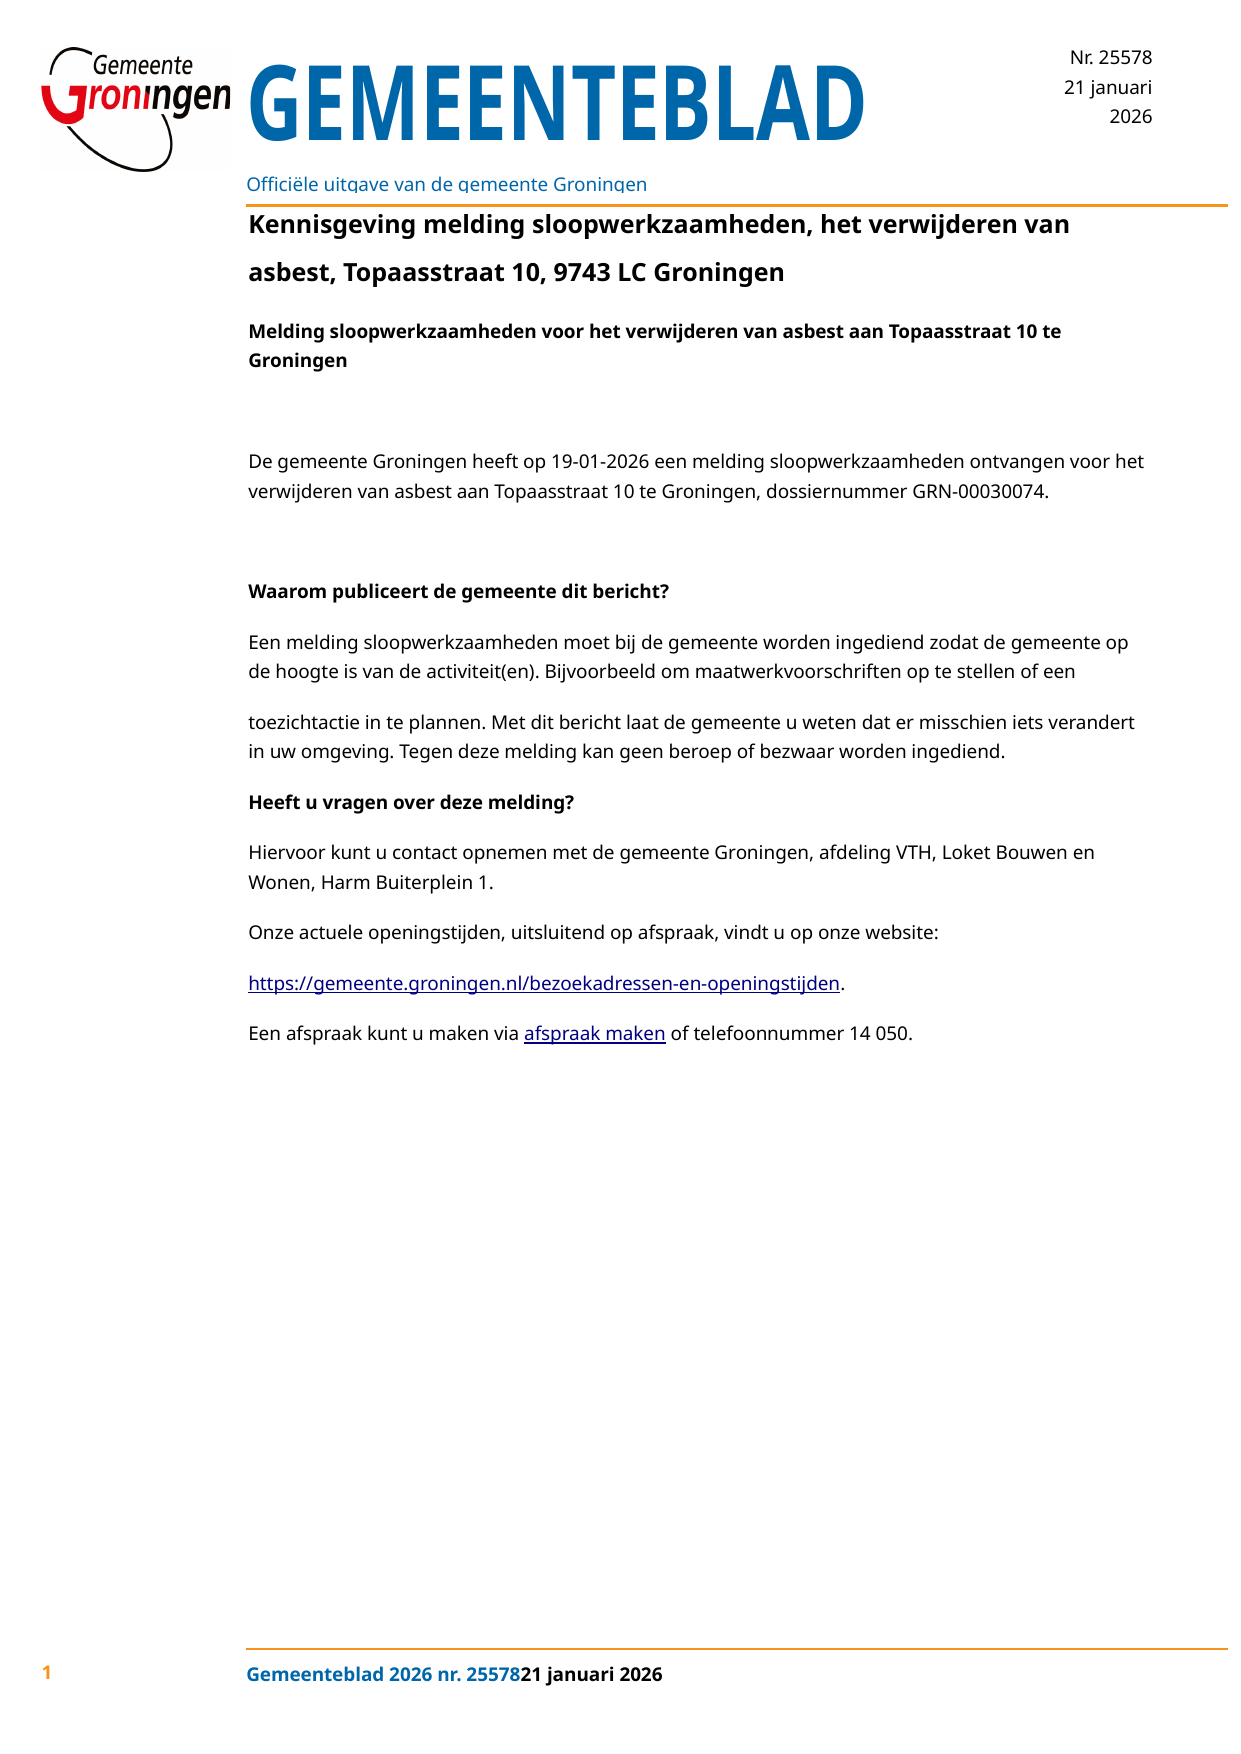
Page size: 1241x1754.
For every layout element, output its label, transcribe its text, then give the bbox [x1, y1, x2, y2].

text Kennisgeving melding sloopwerkzaamheden, het verwijderen van asbest, Topaasstraat 10, 9743 LC Groningen [248, 207, 1152, 288]
text https://gemeente.groningen.nl/bezoekadressen-en-openingstijden. [248, 970, 1152, 996]
text Waarom publiceert de gemeente dit bericht? [248, 579, 1152, 604]
text Een melding sloopwerkzaamheden moet bij de gemeente worden ingediend zodat de gemeente op de hoogte is van de activiteit(en). Bijvoorbeeld om maatwerkvoorschriften op te stellen of een [248, 629, 1152, 684]
text De gemeente Groningen heeft op 19-01-2026 een melding sloopwerkzaamheden ontvangen voor het verwijderen van asbest aan Topaasstraat 10 te Groningen, dossiernummer GRN-00030074. [248, 448, 1152, 504]
text Hiervoor kunt u contact opnemen met de gemeente Groningen, afdeling VTH, Loket Bouwen en Wonen, Harm Buiterplein 1. [248, 839, 1152, 895]
text Heeft u vragen over deze melding? [248, 789, 1152, 815]
text Melding sloopwerkzaamheden voor het verwijderen van asbest aan Topaasstraat 10 te Groningen [248, 318, 1152, 373]
text Een afspraak kunt u maken via afspraak maken of telefoonnummer 14 050. [248, 1020, 1152, 1046]
text Onze actuele openingstijden, uitsluitend op afspraak, vindt u op onze website: [248, 919, 1152, 945]
text toezichtactie in te plannen. Met dit bericht laat de gemeente u weten dat er misschien iets verandert in uw omgeving. Tegen deze melding kan geen beroep of bezwaar worden ingediend. [248, 709, 1152, 764]
picture [41, 47, 231, 172]
